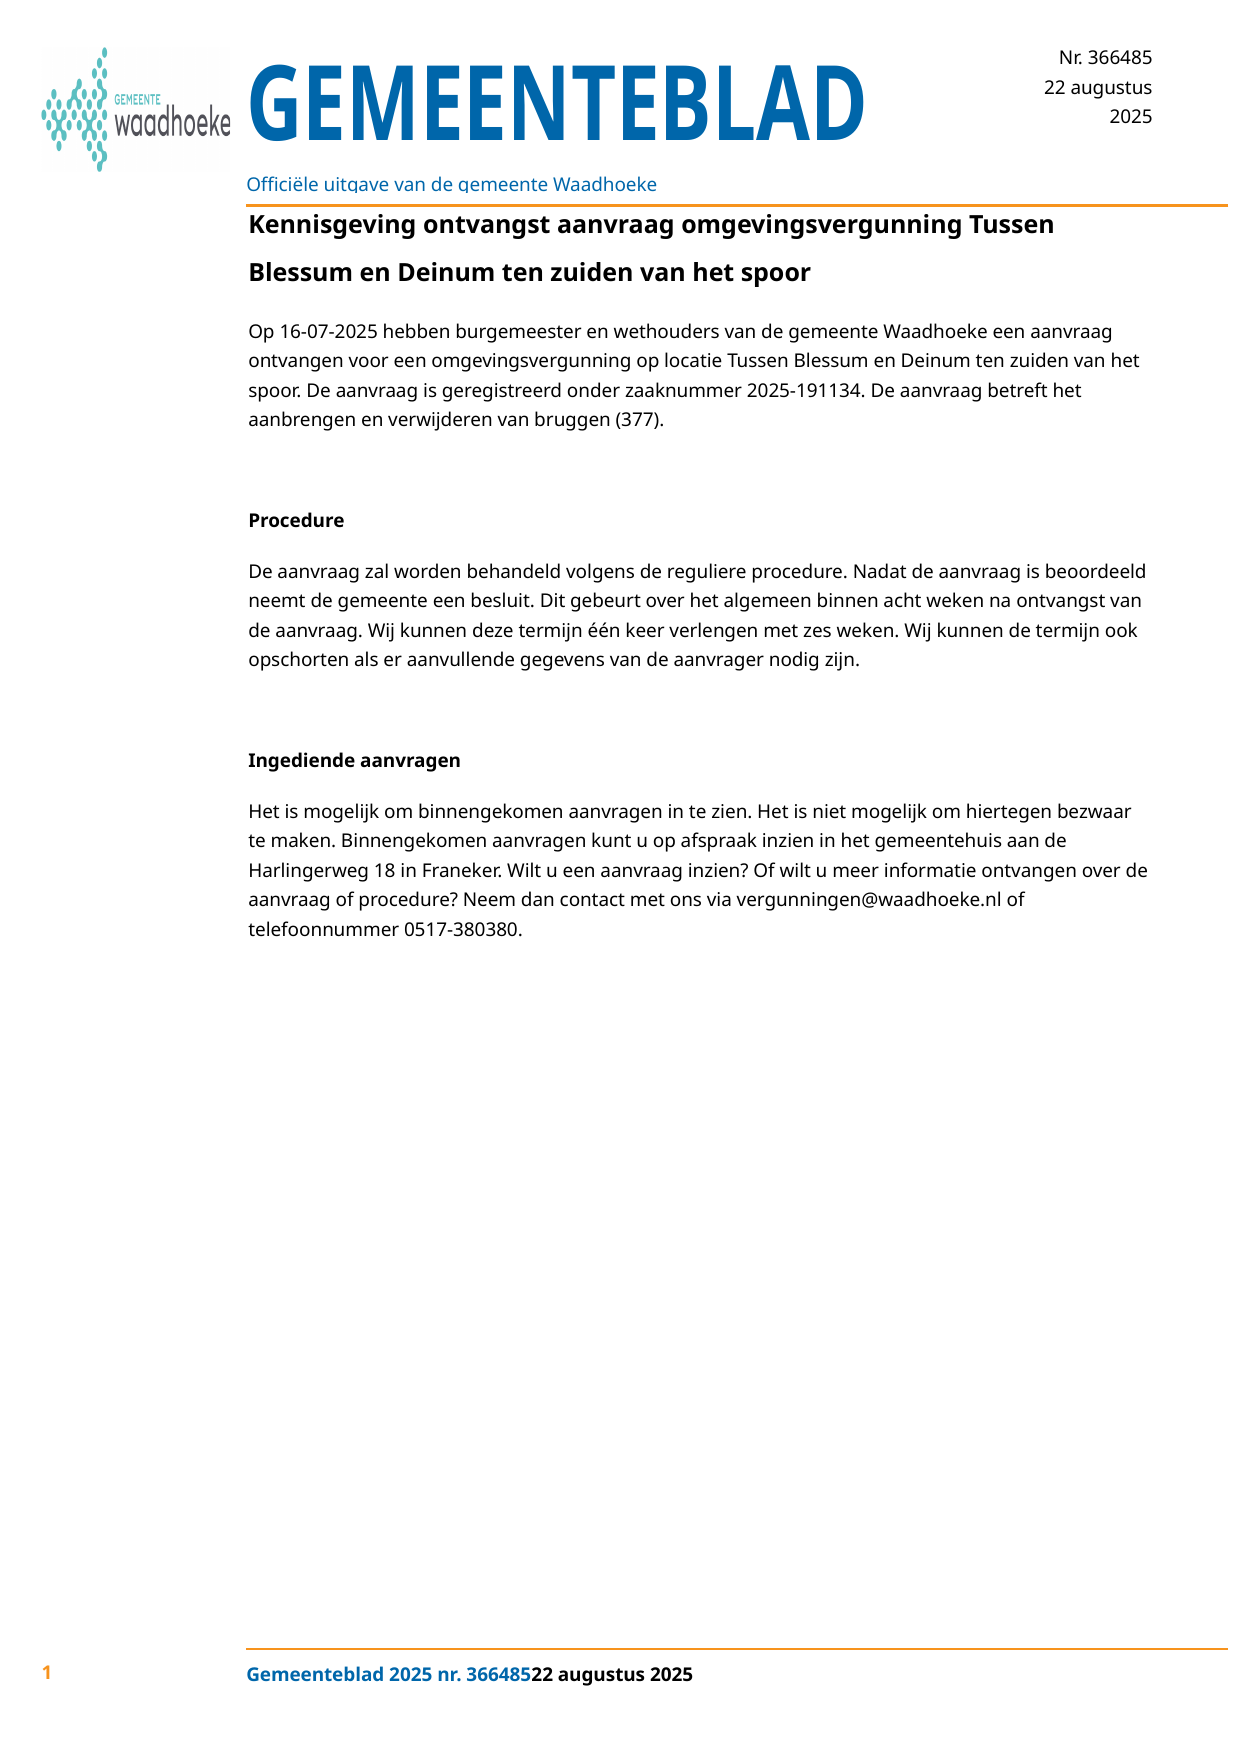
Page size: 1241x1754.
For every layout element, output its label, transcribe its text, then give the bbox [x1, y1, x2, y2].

picture [41, 47, 231, 172]
text Procedure [248, 507, 1152, 533]
text De aanvraag zal worden behandeld volgens de reguliere procedure. Nadat de aanvraag is beoordeeld neemt de gemeente een besluit. Dit gebeurt over het algemeen binnen acht weken na ontvangst van de aanvraag. Wij kunnen deze termijn één keer verlengen met zes weken. Wij kunnen de termijn ook opschorten als er aanvullende gegevens van de aanvrager nodig zijn. [248, 558, 1152, 672]
text Het is mogelijk om binnengekomen aanvragen in te zien. Het is niet mogelijk om hiertegen bezwaar te maken. Binnengekomen aanvragen kunt u op afspraak inzien in het gemeentehuis aan de Harlingerweg 18 in Franeker. Wilt u een aanvraag inzien? Of wilt u meer informatie ontvangen over de aanvraag of procedure? Neem dan contact met ons via vergunningen@waadhoeke.nl of telefoonnummer 0517-380380. [248, 798, 1152, 942]
text Kennisgeving ontvangst aanvraag omgevingsvergunning Tussen Blessum en Deinum ten zuiden van het spoor [248, 207, 1152, 288]
text Op 16-07-2025 hebben burgemeester en wethouders van de gemeente Waadhoeke een aanvraag ontvangen voor een omgevingsvergunning op locatie Tussen Blessum en Deinum ten zuiden van het spoor. De aanvraag is geregistreerd onder zaaknummer 2025-191134. De aanvraag betreft het aanbrengen en verwijderen van bruggen (377). [248, 318, 1152, 432]
text Ingediende aanvragen [248, 747, 1152, 773]
